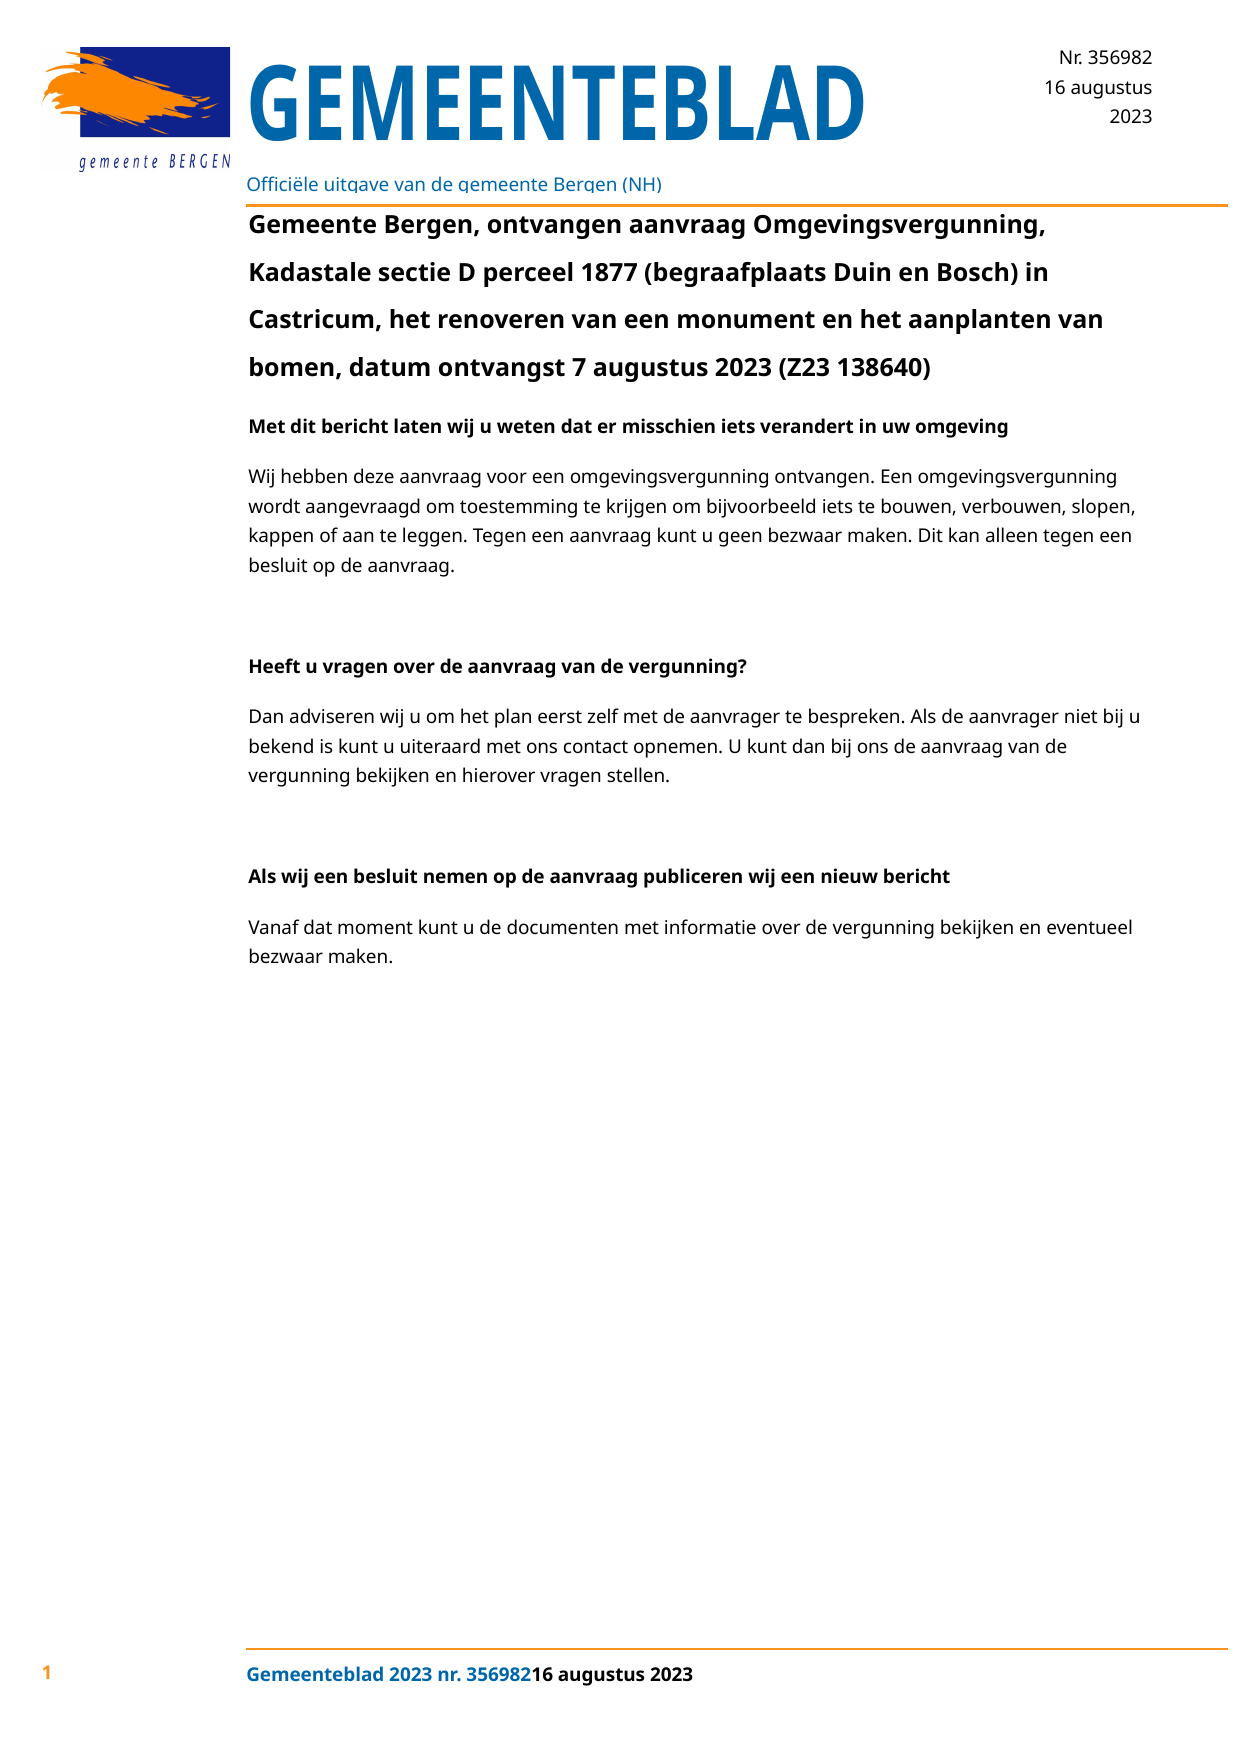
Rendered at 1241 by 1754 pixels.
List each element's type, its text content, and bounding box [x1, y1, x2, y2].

text Als wij een besluit nemen op de aanvraag publiceren wij een nieuw bericht [248, 863, 1152, 889]
text Wij hebben deze aanvraag voor een omgevingsvergunning ontvangen. Een omgevingsvergunning wordt aangevraagd om toestemming te krijgen om bijvoorbeeld iets te bouwen, verbouwen, slopen, kappen of aan te leggen. Tegen een aanvraag kunt u geen bezwaar maken. Dit kan alleen tegen een besluit op de aanvraag. [248, 463, 1152, 578]
text Heeft u vragen over de aanvraag van de vergunning? [248, 653, 1152, 679]
text Met dit bericht laten wij u weten dat er misschien iets verandert in uw omgeving [248, 413, 1152, 439]
text Vanaf dat moment kunt u de documenten met informatie over de vergunning bekijken en eventueel bezwaar maken. [248, 914, 1152, 969]
text Gemeente Bergen, ontvangen aanvraag Omgevingsvergunning, Kadastale sectie D perceel 1877 (begraafplaats Duin en Bosch) in Castricum, het renoveren van een monument en het aanplanten van bomen, datum ontvangst 7 augustus 2023 (Z23 138640) [248, 207, 1152, 384]
picture [41, 47, 231, 172]
text Dan adviseren wij u om het plan eerst zelf met de aanvrager te bespreken. Als de aanvrager niet bij u bekend is kunt u uiteraard met ons contact opnemen. U kunt dan bij ons de aanvraag van de vergunning bekijken en hierover vragen stellen. [248, 703, 1152, 788]
